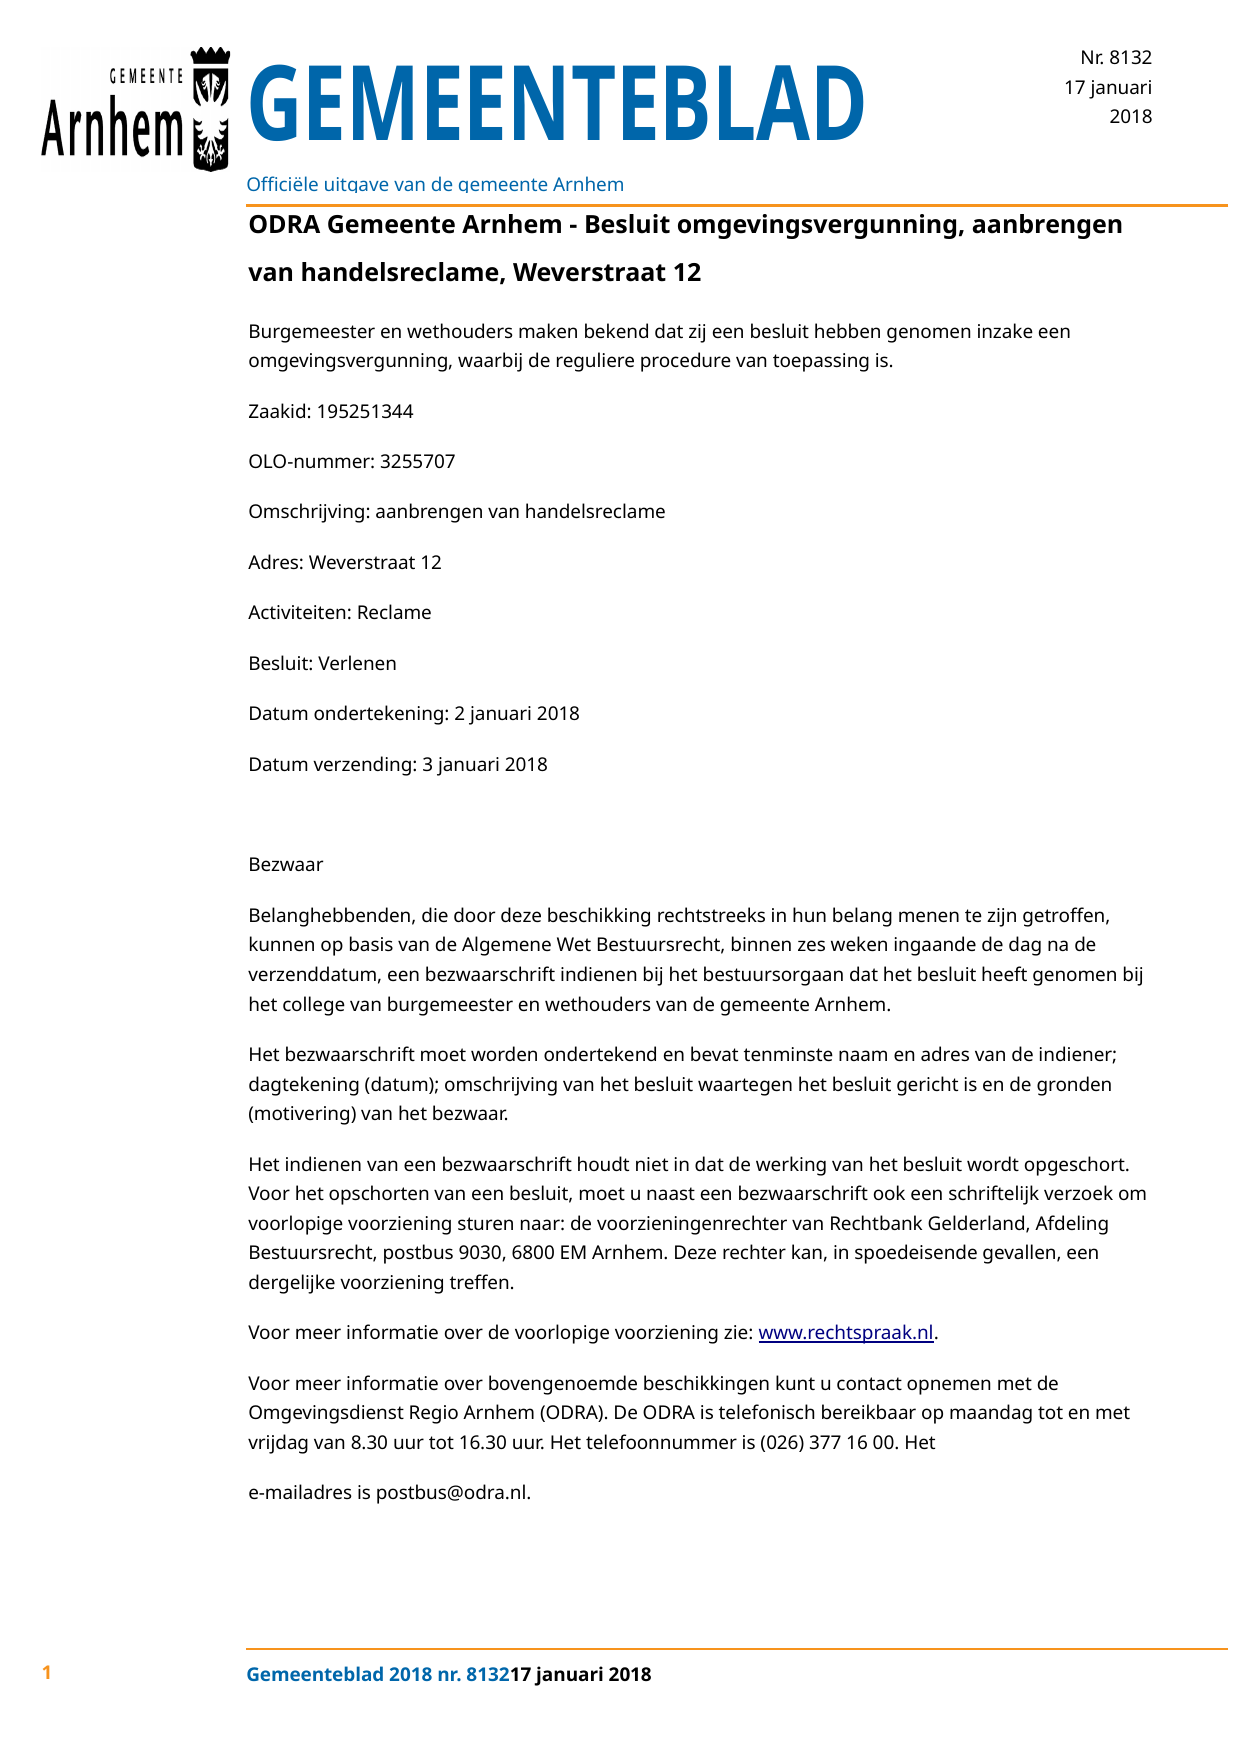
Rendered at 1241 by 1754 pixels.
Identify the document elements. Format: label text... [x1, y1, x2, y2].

text Bezwaar [248, 852, 1152, 877]
text Adres: Weverstraat 12 [248, 549, 1152, 575]
text Omschrijving: aanbrengen van handelsreclame [248, 499, 1152, 524]
text Datum verzending: 3 januari 2018 [248, 751, 1152, 777]
text Het indienen van een bezwaarschrift houdt niet in dat de werking van het besluit wordt opgeschort. Voor het opschorten van een besluit, moet u naast een bezwaarschrift ook een schriftelijk verzoek om voorlopige voorziening sturen naar: de voorzieningenrechter van Rechtbank Gelderland, Afdeling Bestuursrecht, postbus 9030, 6800 EM Arnhem. Deze rechter kan, in spoedeisende gevallen, een dergelijke voorziening treffen. [248, 1151, 1152, 1295]
text OLO-nummer: 3255707 [248, 448, 1152, 474]
text Zaakid: 195251344 [248, 398, 1152, 424]
text Besluit: Verlenen [248, 650, 1152, 676]
text Activiteiten: Reclame [248, 599, 1152, 625]
text Burgemeester en wethouders maken bekend dat zij een besluit hebben genomen inzake een omgevingsvergunning, waarbij de reguliere procedure van toepassing is. [248, 318, 1152, 373]
text Voor meer informatie over de voorlopige voorziening zie: www.rechtspraak.nl. [248, 1319, 1152, 1345]
text ODRA Gemeente Arnhem - Besluit omgevingsvergunning, aanbrengen van handelsreclame, Weverstraat 12 [248, 207, 1152, 288]
text Voor meer informatie over bovengenoemde beschikkingen kunt u contact opnemen met de Omgevingsdienst Regio Arnhem (ODRA). De ODRA is telefonisch bereikbaar op maandag tot en met vrijdag van 8.30 uur tot 16.30 uur. Het telefoonnummer is (026) 377 16 00. Het [248, 1370, 1152, 1455]
text Datum ondertekening: 2 januari 2018 [248, 700, 1152, 726]
text Belanghebbenden, die door deze beschikking rechtstreeks in hun belang menen te zijn getroffen, kunnen op basis van de Algemene Wet Bestuursrecht, binnen zes weken ingaande de dag na de verzenddatum, een bezwaarschrift indienen bij het bestuursorgaan dat het besluit heeft genomen bij het college van burgemeester en wethouders van de gemeente Arnhem. [248, 902, 1152, 1017]
picture [41, 47, 231, 172]
text e-mailadres is postbus@odra.nl. [248, 1479, 1152, 1505]
text Het bezwaarschrift moet worden ondertekend en bevat tenminste naam en adres van de indiener; dagtekening (datum); omschrijving van het besluit waartegen het besluit gericht is en de gronden (motivering) van het bezwaar. [248, 1041, 1152, 1126]
